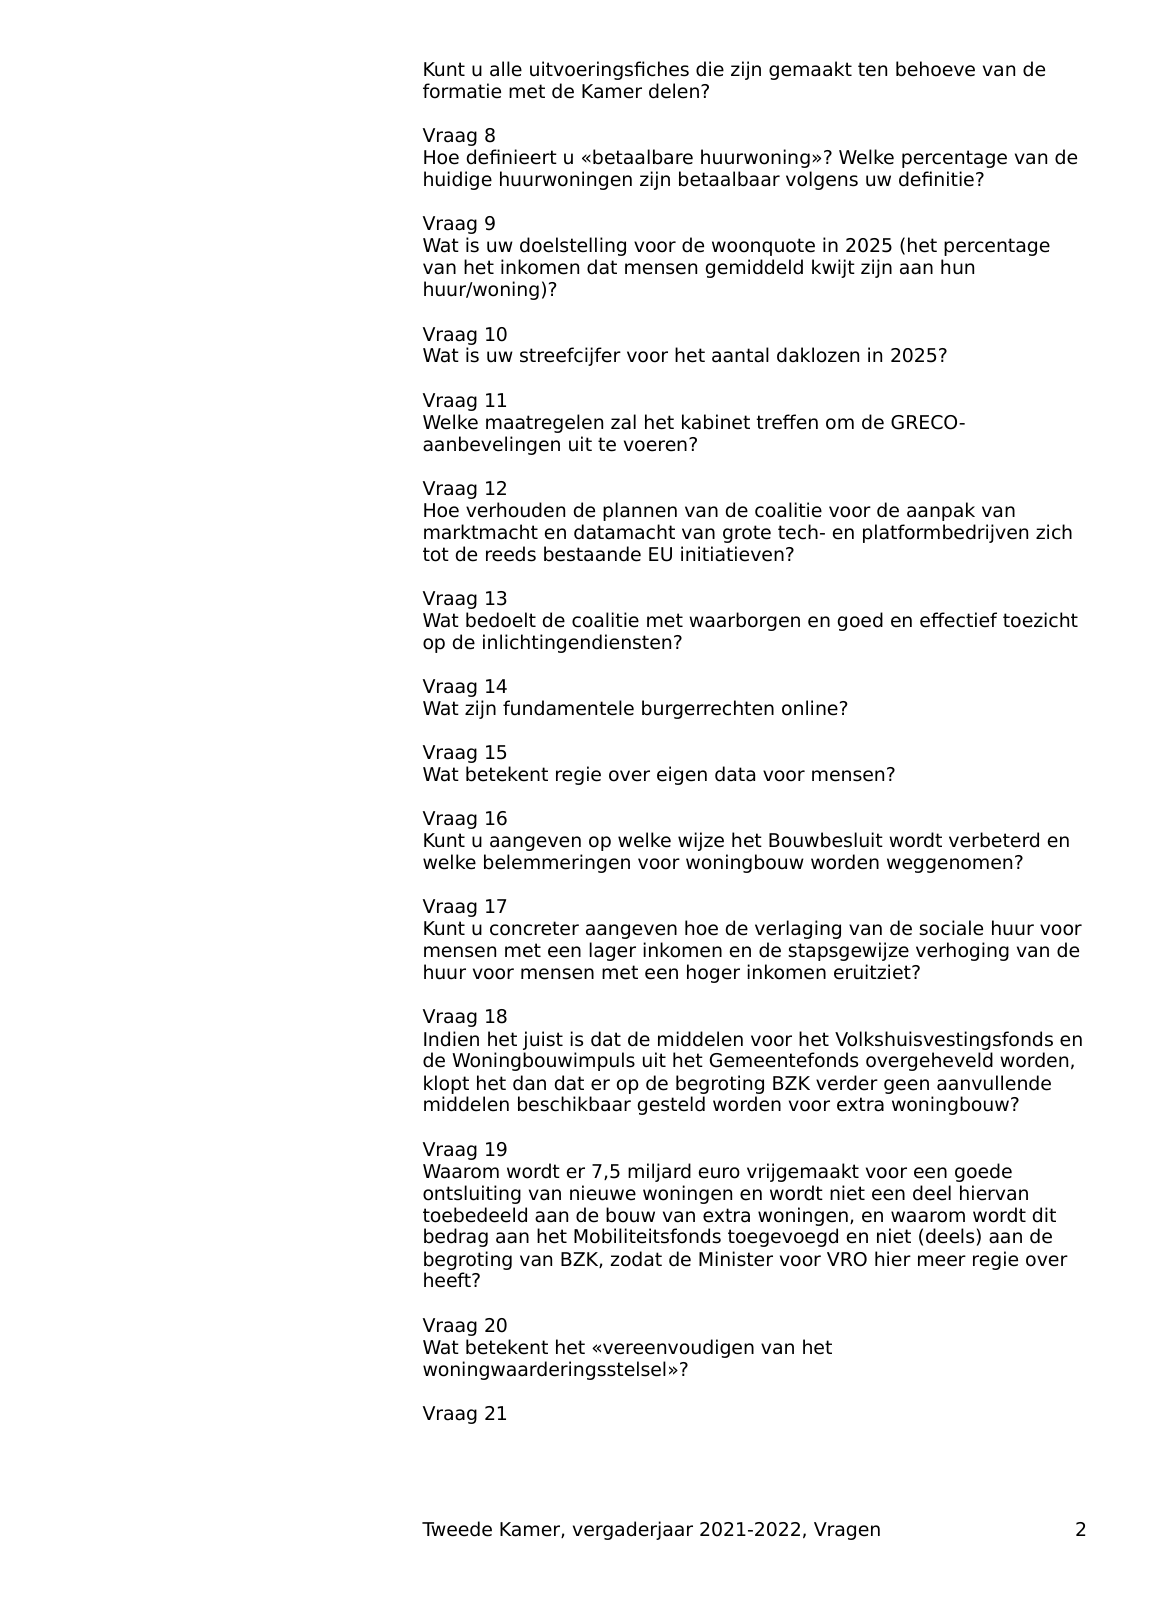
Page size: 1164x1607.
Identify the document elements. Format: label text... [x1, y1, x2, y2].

text Vraag 19 [422, 1138, 1087, 1161]
text Vraag 20 [422, 1314, 1087, 1337]
text Hoe verhouden de plannen van de coalitie voor de aanpak van marktmacht en datamacht van grote tech- en platformbedrijven zich tot de reeds bestaande EU initiatieven? [422, 500, 1087, 566]
text Welke maatregelen zal het kabinet treffen om de GRECO-aanbevelingen uit te voeren? [422, 412, 1087, 456]
text Vraag 12 [422, 478, 1087, 500]
text Kunt u concreter aangeven hoe de verlaging van de sociale huur voor mensen met een lager inkomen en de stapsgewijze verhoging van de huur voor mensen met een hoger inkomen eruitziet? [422, 918, 1087, 984]
text Wat bedoelt de coalitie met waarborgen en goed en effectief toezicht op de inlichtingendiensten? [422, 610, 1087, 654]
text Indien het juist is dat de middelen voor het Volkshuisvestingsfonds en de Woningbouwimpuls uit het Gemeentefonds overgeheveld worden, klopt het dan dat er op de begroting BZK verder geen aanvullende middelen beschikbaar gesteld worden voor extra woningbouw? [422, 1028, 1087, 1116]
text Vraag 18 [422, 1006, 1087, 1028]
text Vraag 21 [422, 1403, 1087, 1425]
text Vraag 17 [422, 896, 1087, 918]
text Vraag 15 [422, 742, 1087, 764]
text Wat is uw doelstelling voor de woonquote in 2025 (het percentage van het inkomen dat mensen gemiddeld kwijt zijn aan hun huur/woning)? [422, 235, 1087, 301]
text Vraag 10 [422, 323, 1087, 345]
text Vraag 9 [422, 213, 1087, 235]
text Hoe definieert u «betaalbare huurwoning»? Welke percentage van de huidige huurwoningen zijn betaalbaar volgens uw definitie? [422, 147, 1087, 191]
text Vraag 16 [422, 808, 1087, 830]
text Wat betekent het «vereenvoudigen van het woningwaarderingsstelsel»? [422, 1337, 1087, 1381]
text Vraag 13 [422, 588, 1087, 610]
text Vraag 11 [422, 389, 1087, 412]
text Vraag 14 [422, 676, 1087, 698]
text Kunt u alle uitvoeringsfiches die zijn gemaakt ten behoeve van de formatie met de Kamer delen? [422, 59, 1087, 103]
text Kunt u aangeven op welke wijze het Bouwbesluit wordt verbeterd en welke belemmeringen voor woningbouw worden weggenomen? [422, 830, 1087, 874]
text Wat zijn fundamentele burgerrechten online? [422, 698, 1087, 720]
text Waarom wordt er 7,5 miljard euro vrijgemaakt voor een goede ontsluiting van nieuwe woningen en wordt niet een deel hiervan toebedeeld aan de bouw van extra woningen, en waarom wordt dit bedrag aan het Mobiliteitsfonds toegevoegd en niet (deels) aan de begroting van BZK, zodat de Minister voor VRO hier meer regie over heeft? [422, 1161, 1087, 1292]
text Wat betekent regie over eigen data voor mensen? [422, 764, 1087, 786]
text Wat is uw streefcijfer voor het aantal daklozen in 2025? [422, 345, 1087, 367]
text Vraag 8 [422, 125, 1087, 147]
